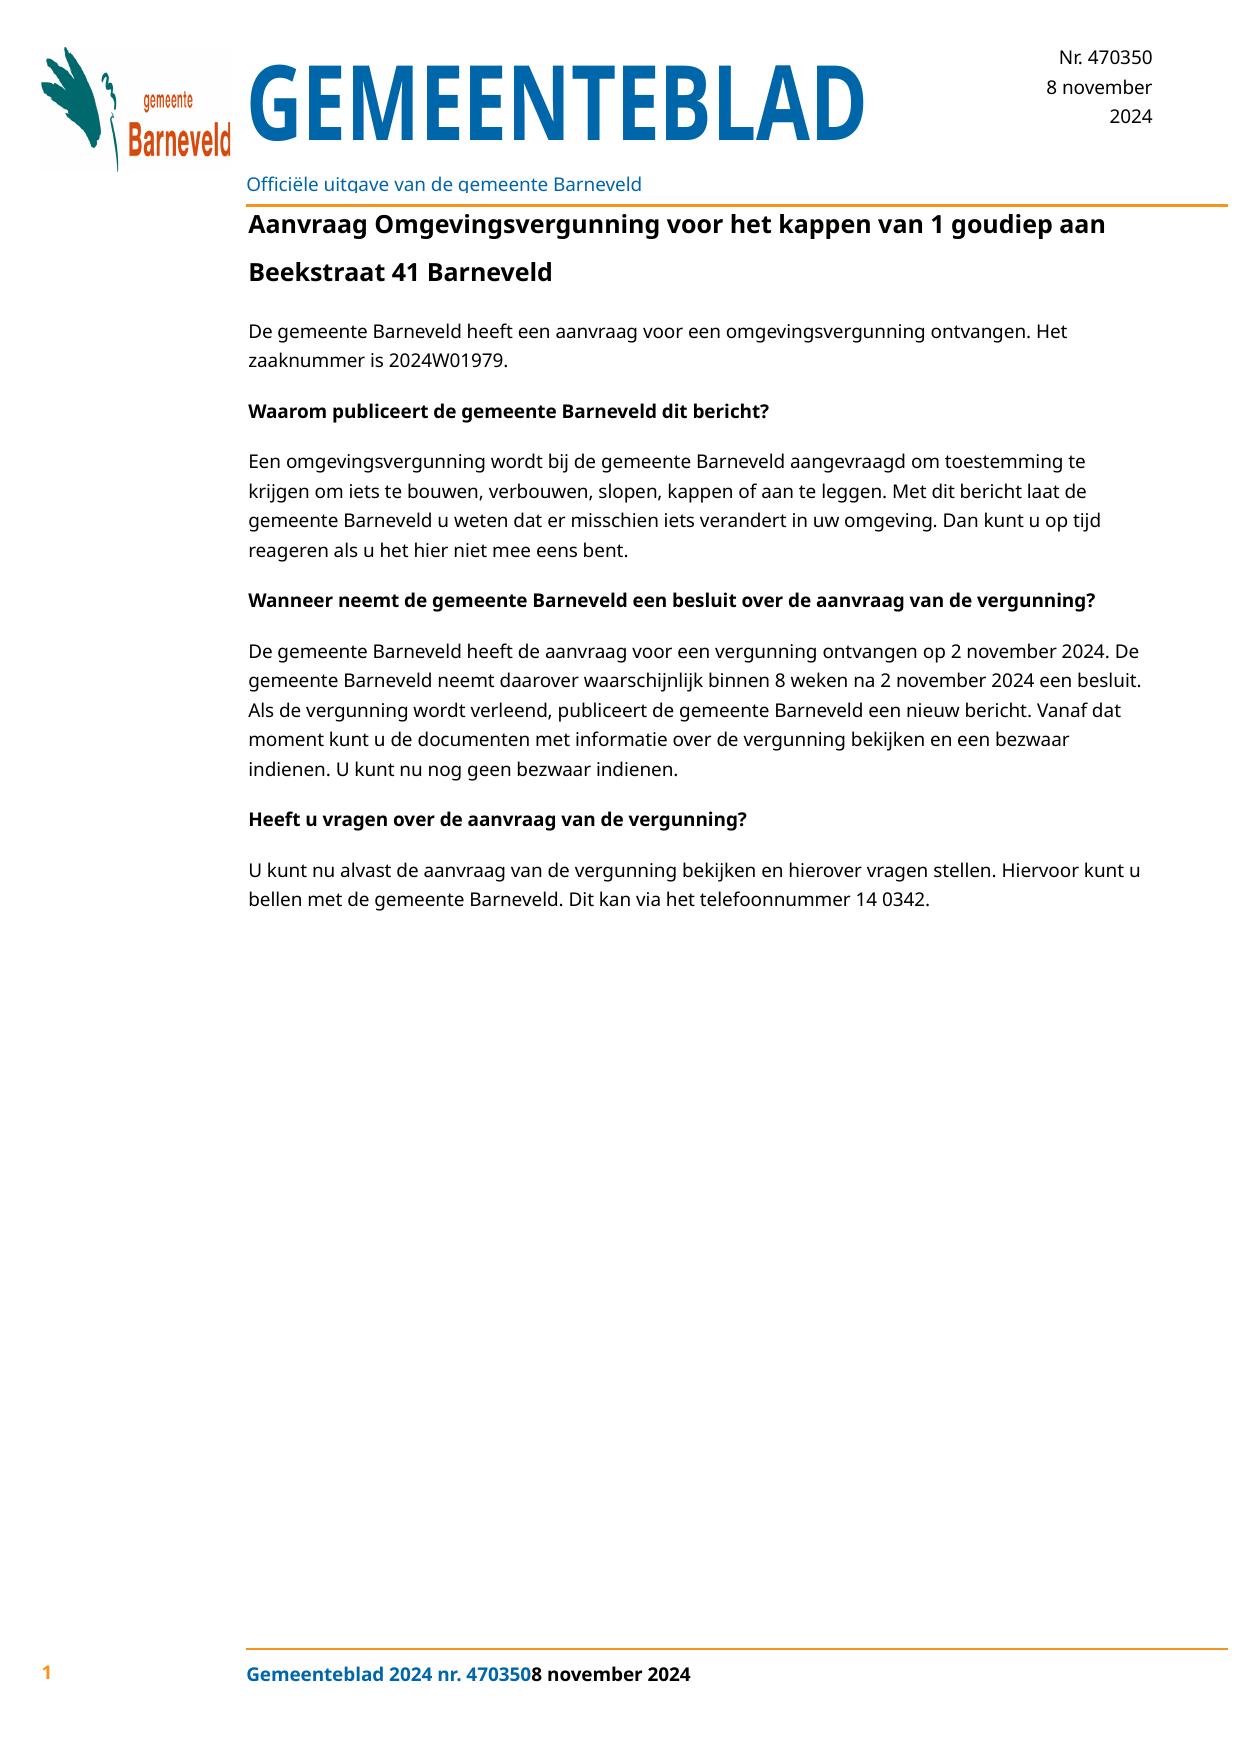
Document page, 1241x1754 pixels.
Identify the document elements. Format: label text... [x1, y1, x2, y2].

text Een omgevingsvergunning wordt bij de gemeente Barneveld aangevraagd om toestemming te krijgen om iets te bouwen, verbouwen, slopen, kappen of aan te leggen. Met dit bericht laat de gemeente Barneveld u weten dat er misschien iets verandert in uw omgeving. Dan kunt u op tijd reageren als u het hier niet mee eens bent. [248, 448, 1152, 563]
picture [41, 47, 231, 172]
text Waarom publiceert de gemeente Barneveld dit bericht? [248, 398, 1152, 424]
text U kunt nu alvast de aanvraag van de vergunning bekijken en hierover vragen stellen. Hiervoor kunt u bellen met de gemeente Barneveld. Dit kan via het telefoonnummer 14 0342. [248, 857, 1152, 912]
text De gemeente Barneveld heeft de aanvraag voor een vergunning ontvangen op 2 november 2024. De gemeente Barneveld neemt daarover waarschijnlijk binnen 8 weken na 2 november 2024 een besluit. Als de vergunning wordt verleend, publiceert de gemeente Barneveld een nieuw bericht. Vanaf dat moment kunt u de documenten met informatie over de vergunning bekijken en een bezwaar indienen. U kunt nu nog geen bezwaar indienen. [248, 638, 1152, 782]
text De gemeente Barneveld heeft een aanvraag voor een omgevingsvergunning ontvangen. Het zaaknummer is 2024W01979. [248, 318, 1152, 373]
text Heeft u vragen over de aanvraag van de vergunning? [248, 807, 1152, 832]
text Wanneer neemt de gemeente Barneveld een besluit over de aanvraag van de vergunning? [248, 587, 1152, 613]
text Aanvraag Omgevingsvergunning voor het kappen van 1 goudiep aan Beekstraat 41 Barneveld [248, 207, 1152, 288]
